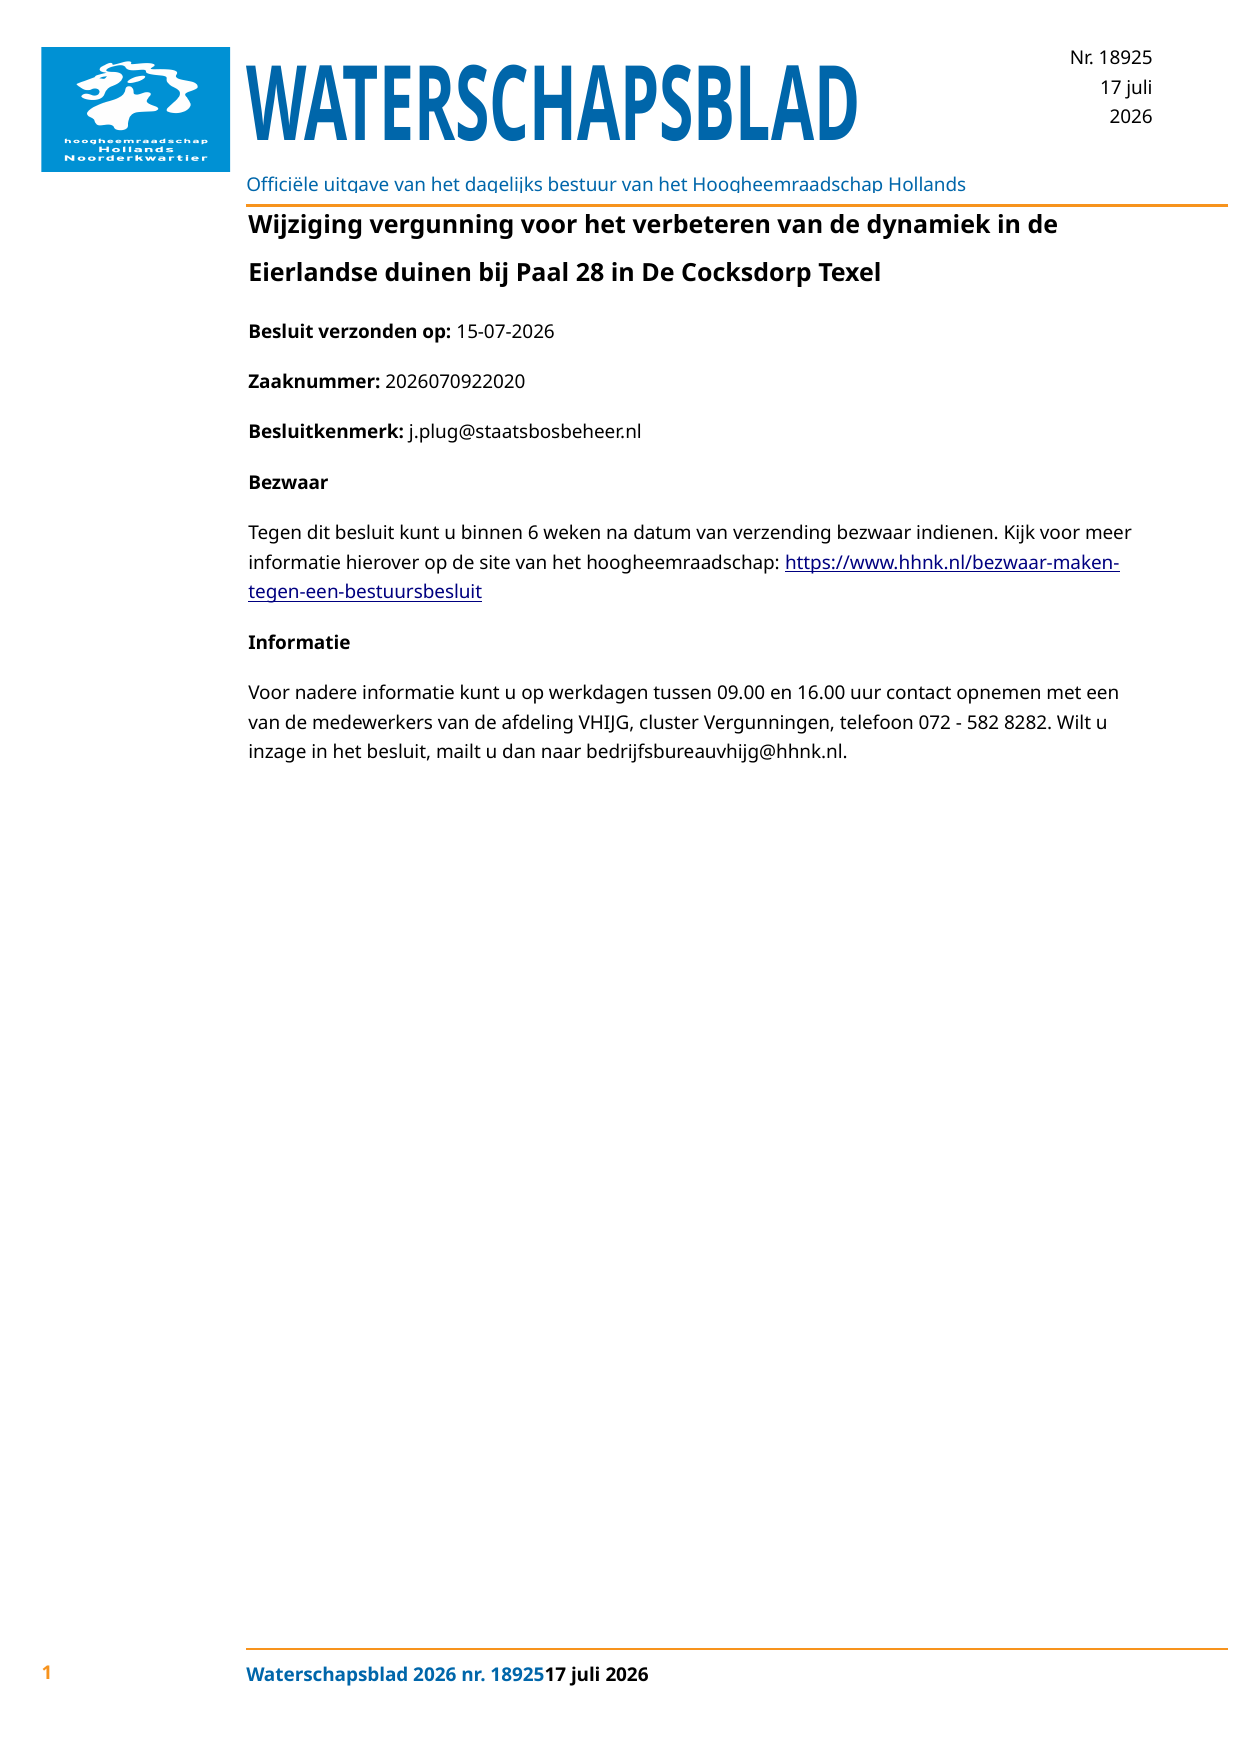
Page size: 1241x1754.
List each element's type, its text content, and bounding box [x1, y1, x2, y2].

text Besluit verzonden op: 15-07-2026 [248, 318, 1152, 344]
text Zaaknummer: 2026070922020 [248, 368, 1152, 394]
text Informatie [248, 629, 1152, 655]
text Wijziging vergunning voor het verbeteren van de dynamiek in de Eierlandse duinen bij Paal 28 in De Cocksdorp Texel [248, 207, 1152, 288]
text Tegen dit besluit kunt u binnen 6 weken na datum van verzending bezwaar indienen. Kijk voor meer informatie hierover op de site van het hoogheemraadschap: https://www.hhnk.nl/bezwaar-maken-tegen-een-bestuursbesluit [248, 519, 1152, 604]
picture [129, 76, 144, 82]
text Voor nadere informatie kunt u op werkdagen tussen 09.00 en 16.00 uur contact opnemen met een van de medewerkers van de afdeling VHIJG, cluster Vergunningen, telefoon 072 - 582 8282. Wilt u inzage in het besluit, mailt u dan naar bedrijfsbureauvhijg@hhnk.nl. [248, 679, 1152, 764]
picture [78, 64, 122, 99]
picture [88, 87, 157, 130]
text Besluitkenmerk: j.plug@staatsbosbeheer.nl [248, 419, 1152, 444]
picture [118, 62, 197, 112]
text Bezwaar [248, 469, 1152, 495]
